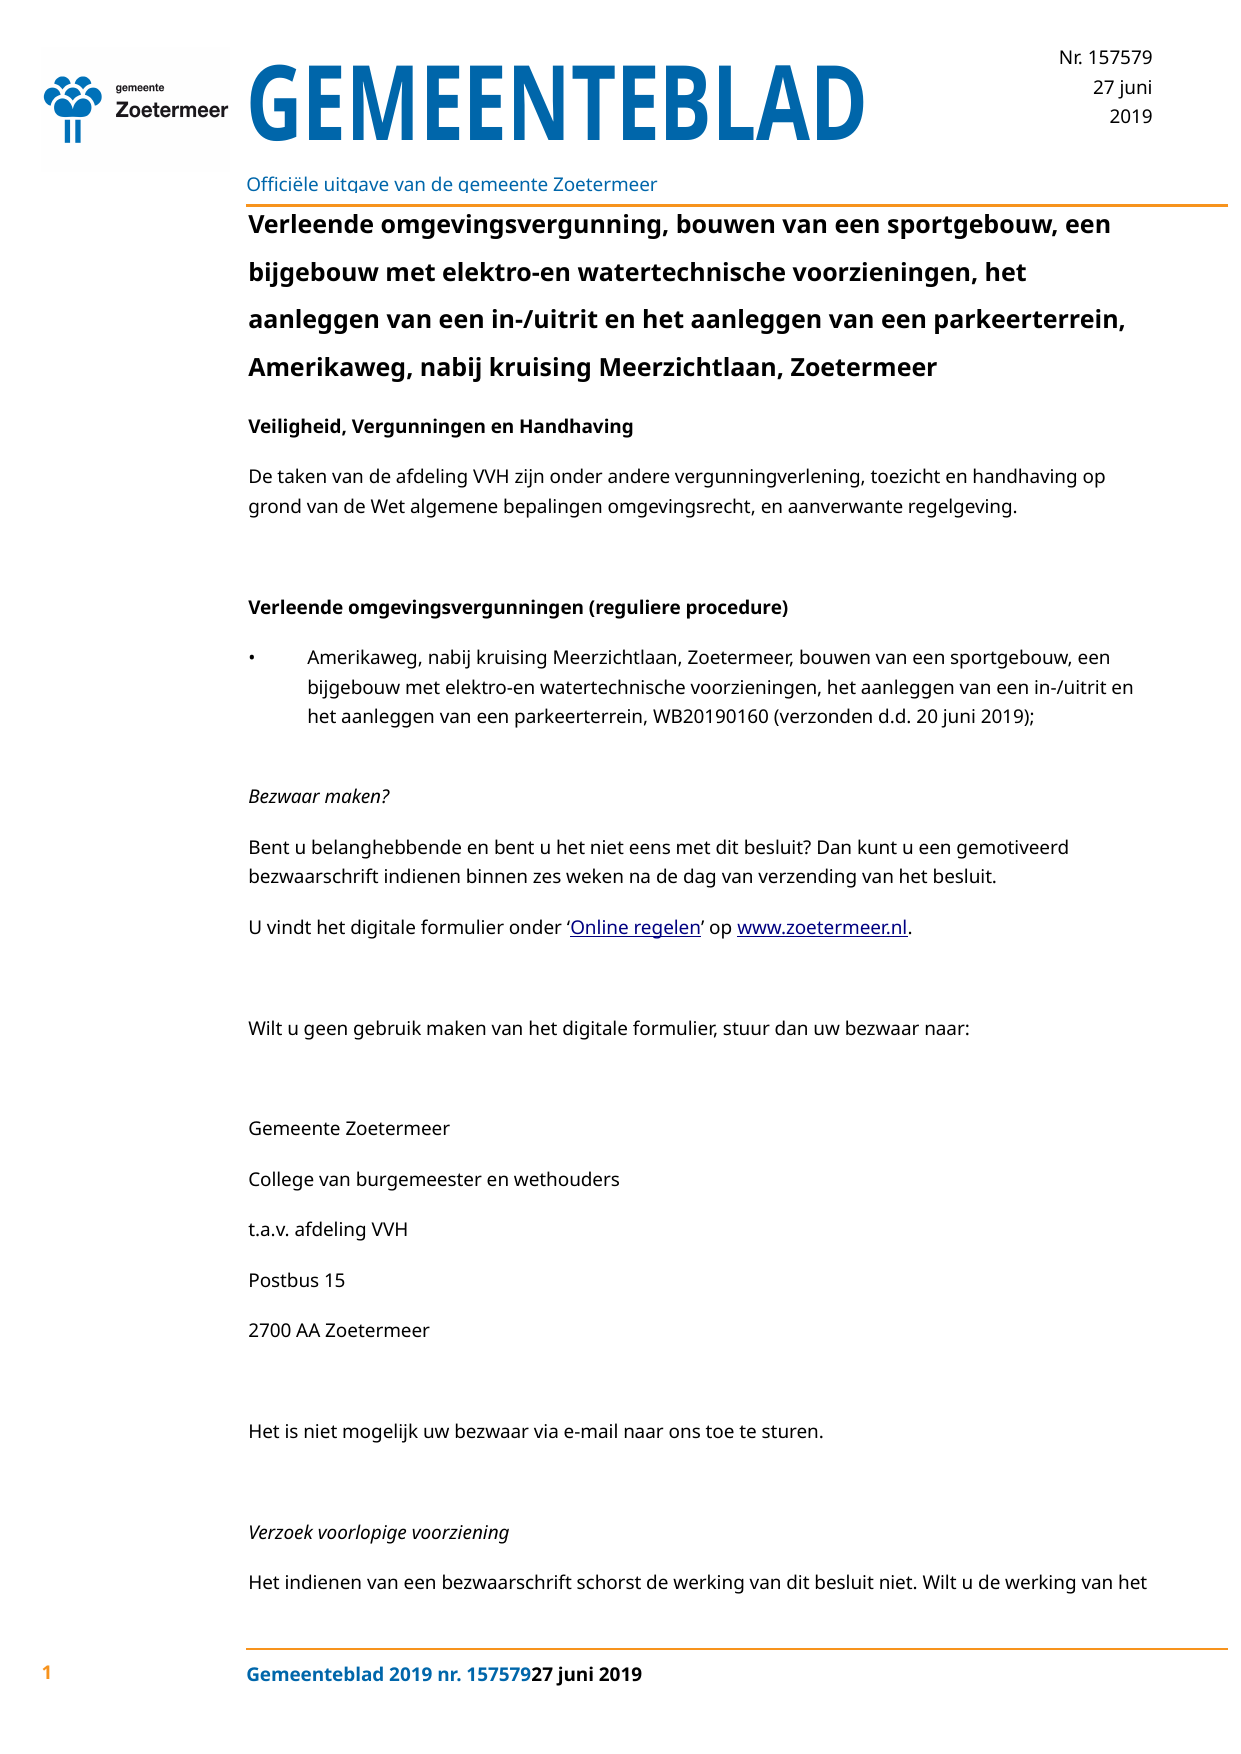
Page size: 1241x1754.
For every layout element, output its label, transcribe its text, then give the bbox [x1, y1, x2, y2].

text Verzoek voorlopige voorziening [248, 1519, 1152, 1545]
text College van burgemeester en wethouders [248, 1166, 1152, 1192]
text Postbus 15 [248, 1267, 1152, 1293]
text Verleende omgevingsvergunning, bouwen van een sportgebouw, een bijgebouw met elektro-en watertechnische voorzieningen, het aanleggen van een in-/uitrit en het aanleggen van een parkeerterrein, Amerikaweg, nabij kruising Meerzichtlaan, Zoetermeer [248, 207, 1152, 384]
text De taken van de afdeling VVH zijn onder andere vergunningverlening, toezicht en handhaving op grond van de Wet algemene bepalingen omgevingsrecht, en aanverwante regelgeving. [248, 463, 1152, 519]
text Veiligheid, Vergunningen en Handhaving [248, 413, 1152, 439]
text Bezwaar maken? [248, 783, 1152, 809]
text Het is niet mogelijk uw bezwaar via e-mail naar ons toe te sturen. [248, 1418, 1152, 1444]
text U vindt het digitale formulier onder ‘Online regelen’ op www.zoetermeer.nl. [248, 914, 1152, 940]
text Gemeente Zoetermeer [248, 1116, 1152, 1141]
text 2700 AA Zoetermeer [248, 1317, 1152, 1343]
list Amerikaweg, nabij kruising Meerzichtlaan, Zoetermeer, bouwen van een sportgebouw, een bijgebouw met elektro-en watertechnische voorzieningen, het aanleggen van een in-/uitrit en het aanleggen van een parkeerterrein, WB20190160 (verzonden d.d. 20 juni 2019); [248, 644, 1152, 729]
text Wilt u geen gebruik maken van het digitale formulier, stuur dan uw bezwaar naar: [248, 1015, 1152, 1041]
text t.a.v. afdeling VVH [248, 1216, 1152, 1242]
text Bent u belanghebbende en bent u het niet eens met dit besluit? Dan kunt u een gemotiveerd bezwaarschrift indienen binnen zes weken na de dag van verzending van het besluit. [248, 834, 1152, 889]
text Het indienen van een bezwaarschrift schorst de werking van dit besluit niet. Wilt u de werking van het [248, 1569, 1152, 1595]
text Verleende omgevingsvergunningen (reguliere procedure) [248, 594, 1152, 620]
picture [41, 47, 231, 172]
